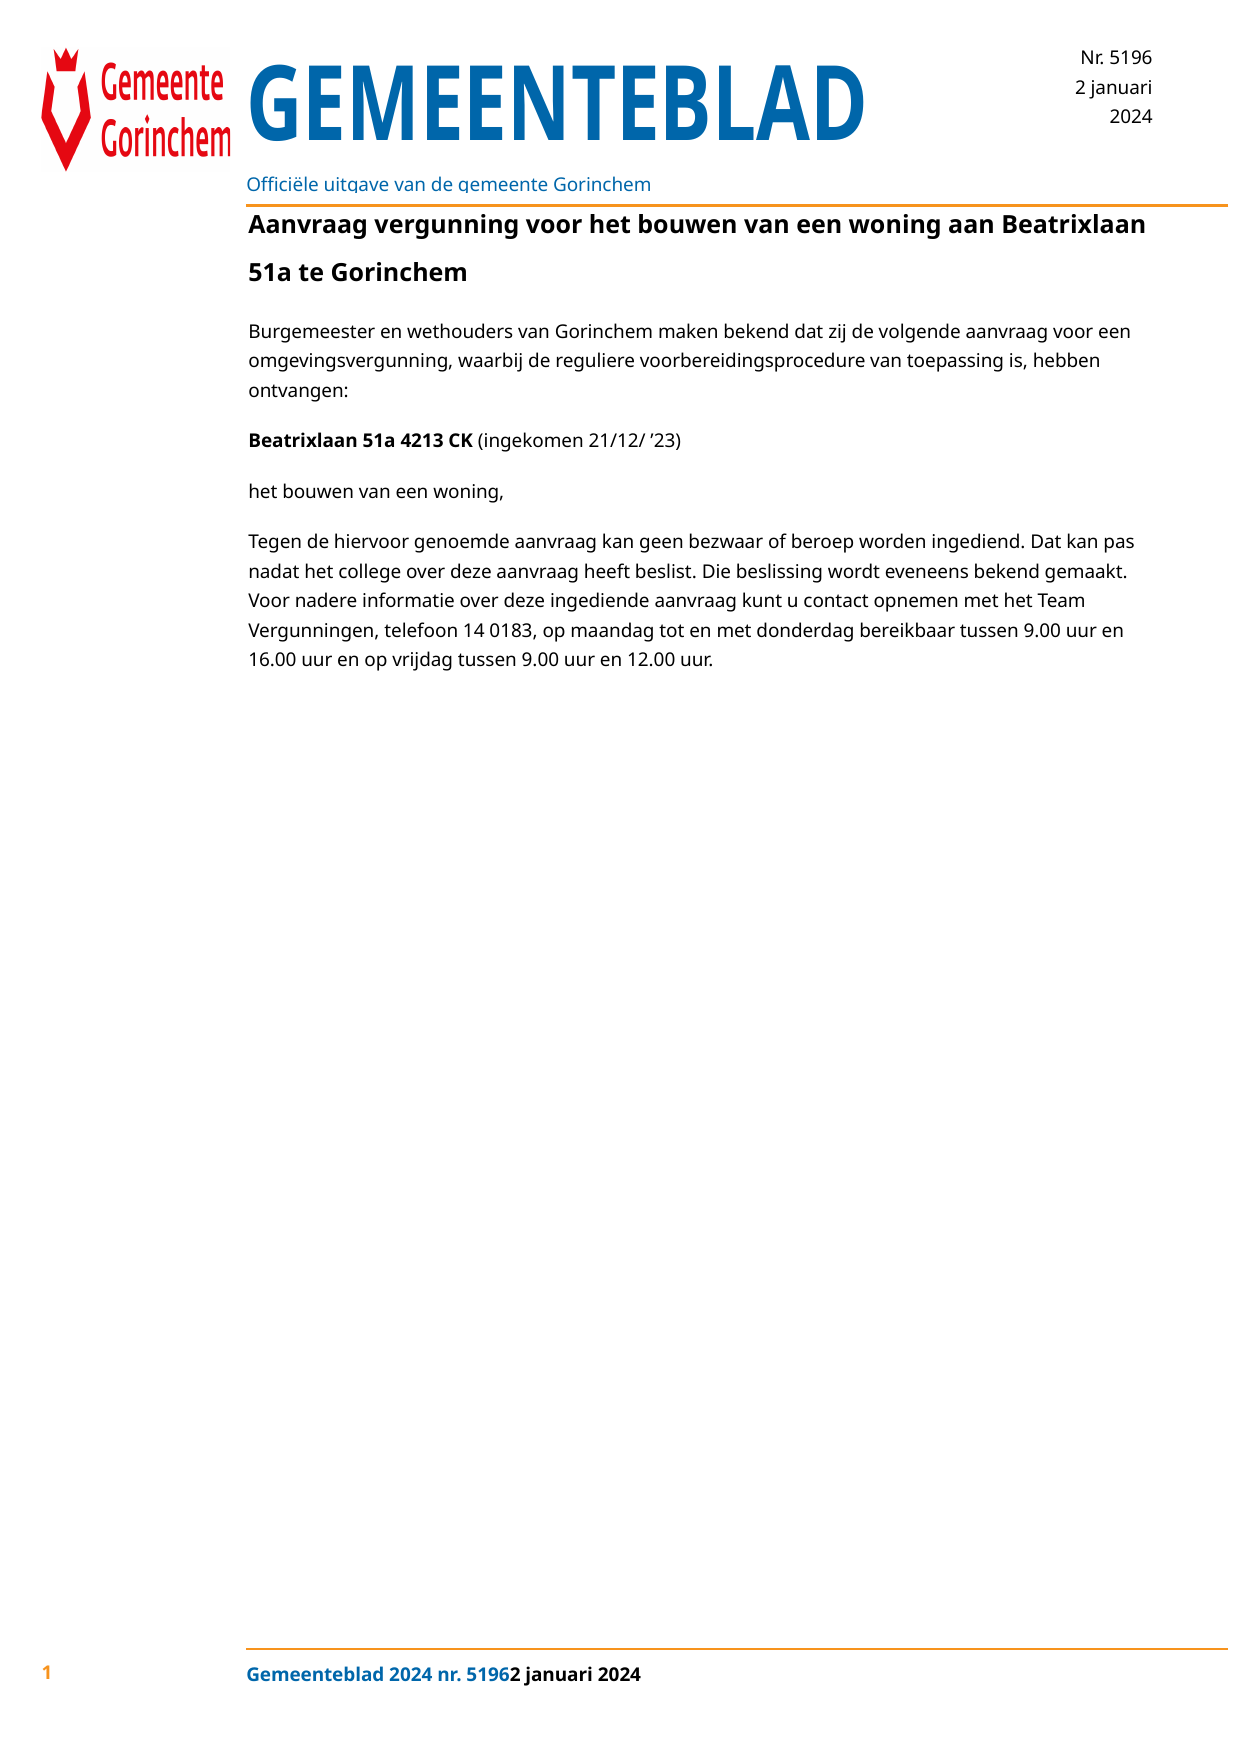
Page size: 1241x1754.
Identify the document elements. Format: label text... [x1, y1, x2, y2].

text Burgemeester en wethouders van Gorinchem maken bekend dat zij de volgende aanvraag voor een omgevingsvergunning, waarbij de reguliere voorbereidingsprocedure van toepassing is, hebben ontvangen: [248, 318, 1152, 403]
text Beatrixlaan 51a 4213 CK (ingekomen 21/12/ ’23) [248, 427, 1152, 453]
text het bouwen van een woning, [248, 478, 1152, 504]
text Tegen de hiervoor genoemde aanvraag kan geen bezwaar of beroep worden ingediend. Dat kan pas nadat het college over deze aanvraag heeft beslist. Die beslissing wordt eveneens bekend gemaakt. Voor nadere informatie over deze ingediende aanvraag kunt u contact opnemen met het Team Vergunningen, telefoon 14 0183, op maandag tot en met donderdag bereikbaar tussen 9.00 uur en 16.00 uur en op vrijdag tussen 9.00 uur en 12.00 uur. [248, 528, 1152, 672]
text Aanvraag vergunning voor het bouwen van een woning aan Beatrixlaan 51a te Gorinchem [248, 207, 1152, 288]
picture [41, 47, 231, 172]
